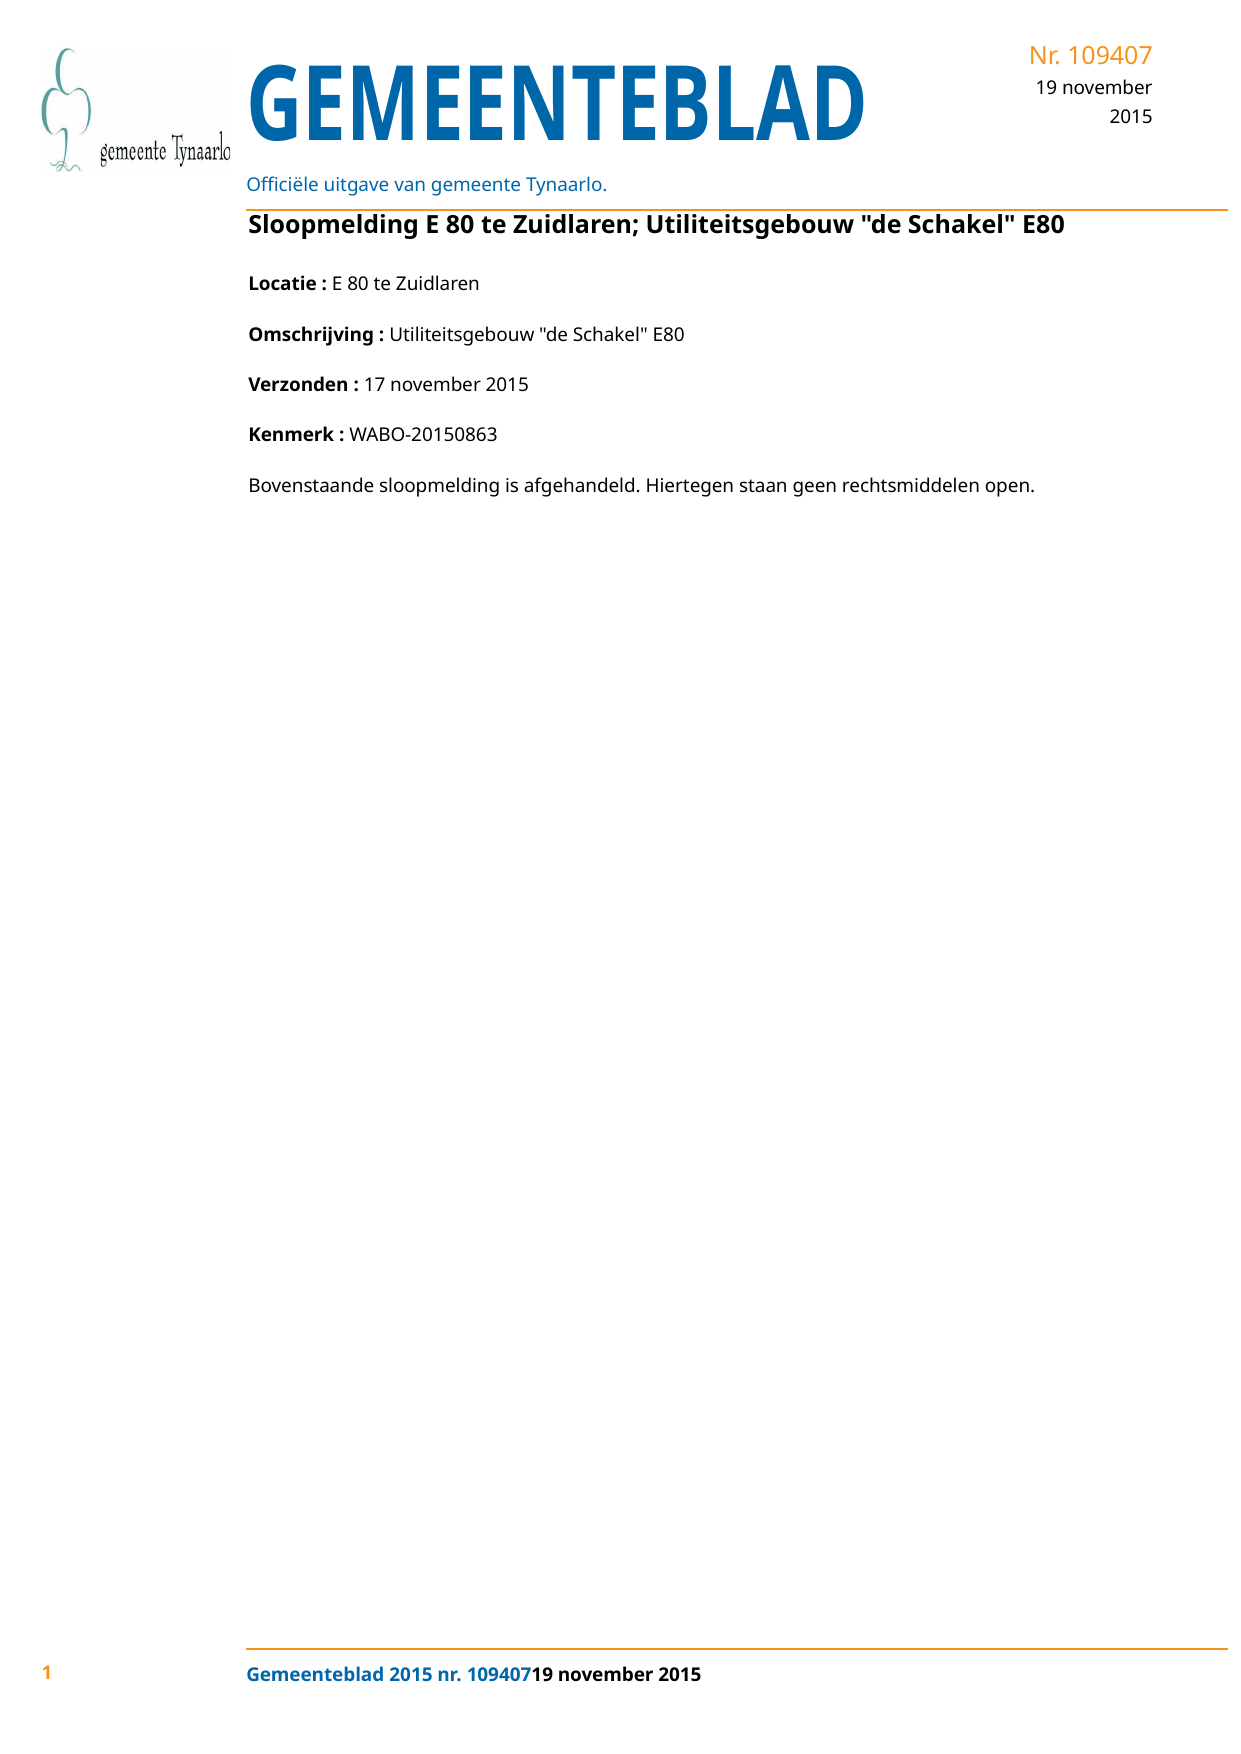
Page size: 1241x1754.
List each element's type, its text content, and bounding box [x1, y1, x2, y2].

picture [41, 47, 231, 172]
text Verzonden : 17 november 2015 [248, 371, 1152, 397]
text Bovenstaande sloopmelding is afgehandeld. Hiertegen staan geen rechtsmiddelen open. [248, 472, 1152, 498]
text Locatie : E 80 te Zuidlaren [248, 270, 1152, 296]
text Omschrijving : Utiliteitsgebouw "de Schakel" E80 [248, 321, 1152, 346]
text Sloopmelding E 80 te Zuidlaren; Utiliteitsgebouw "de Schakel" E80 [248, 211, 1152, 241]
text Kenmerk : WABO-20150863 [248, 422, 1152, 447]
